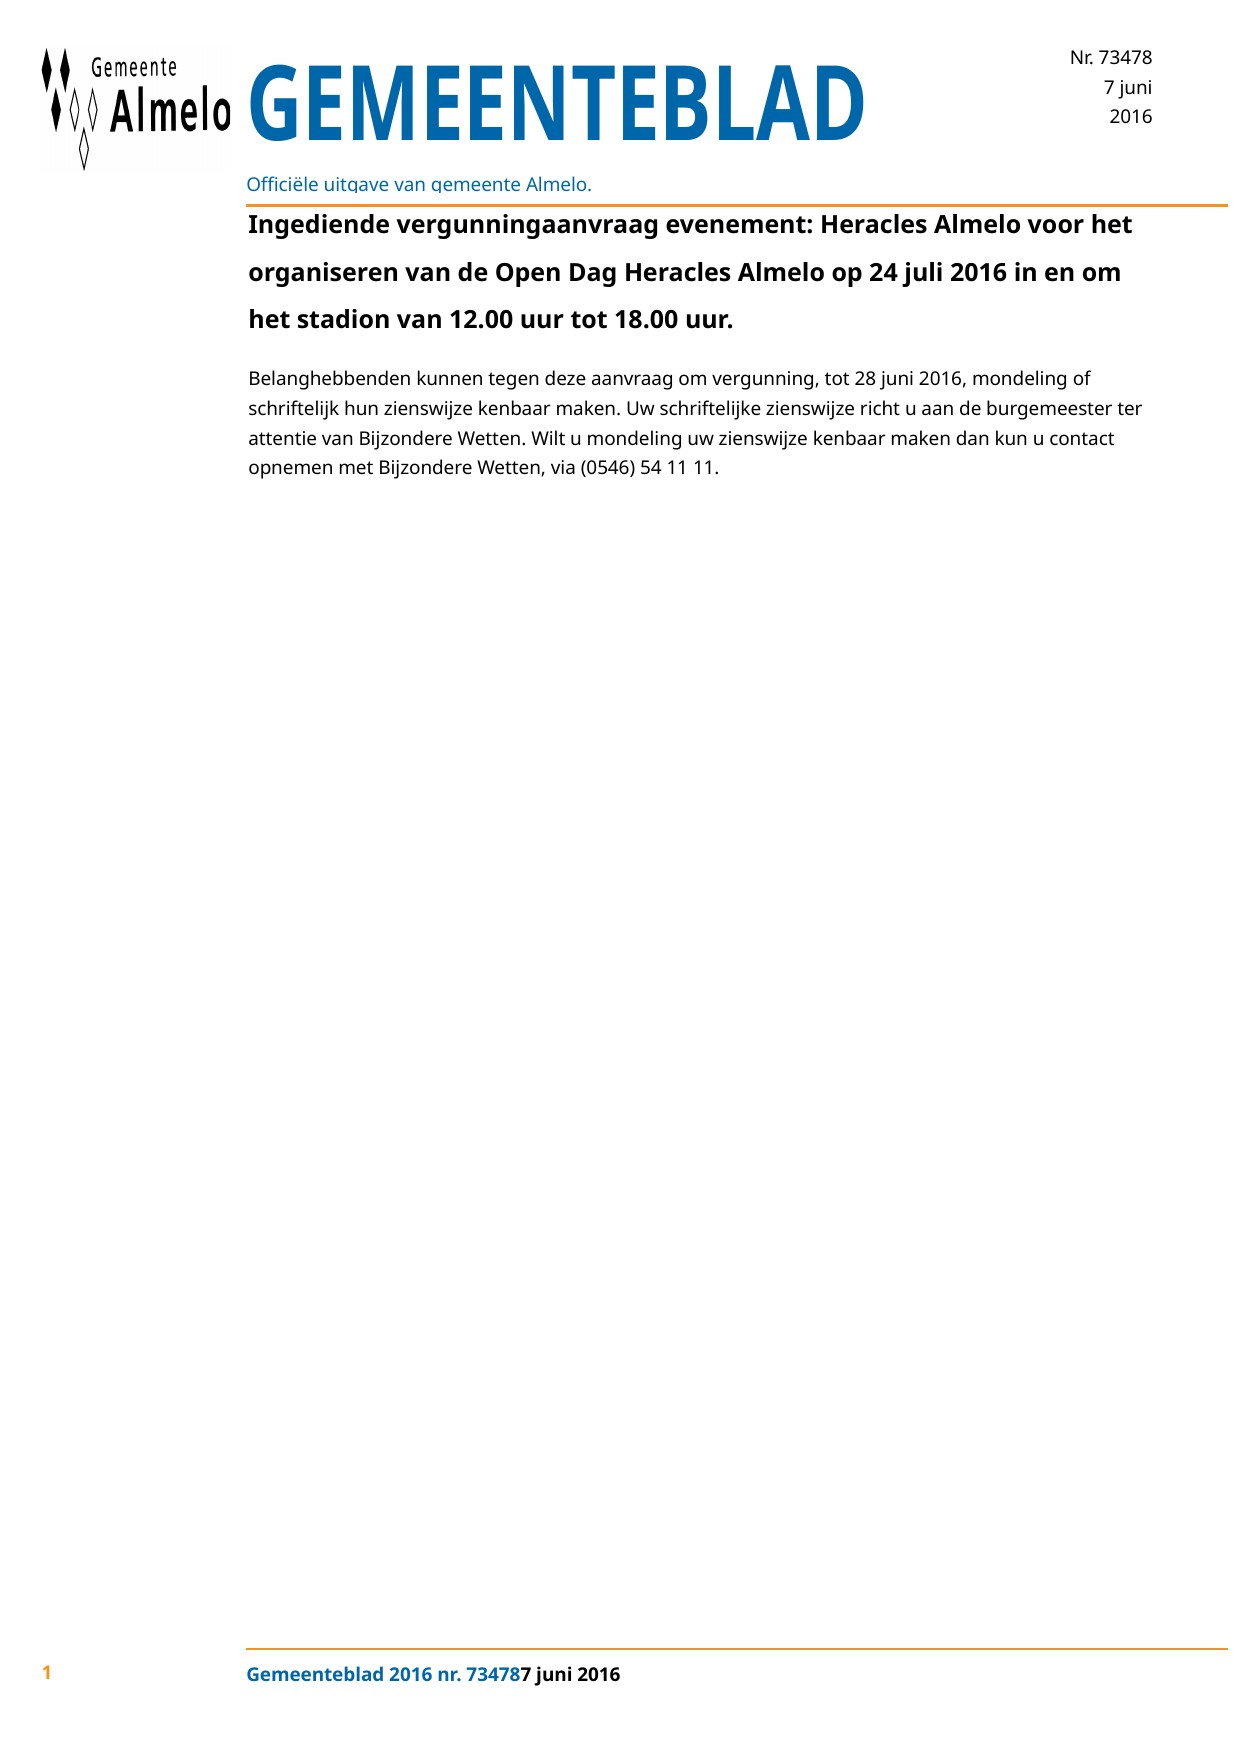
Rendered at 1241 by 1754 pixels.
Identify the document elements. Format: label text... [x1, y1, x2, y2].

picture [41, 47, 231, 172]
text Belanghebbenden kunnen tegen deze aanvraag om vergunning, tot 28 juni 2016, mondeling of schriftelijk hun zienswijze kenbaar maken. Uw schriftelijke zienswijze richt u aan de burgemeester ter attentie van Bijzondere Wetten. Wilt u mondeling uw zienswijze kenbaar maken dan kun u contact opnemen met Bijzondere Wetten, via (0546) 54 11 11. [248, 366, 1152, 480]
text Ingediende vergunningaanvraag evenement: Heracles Almelo voor het organiseren van de Open Dag Heracles Almelo op 24 juli 2016 in en om het stadion van 12.00 uur tot 18.00 uur. [248, 207, 1152, 336]
